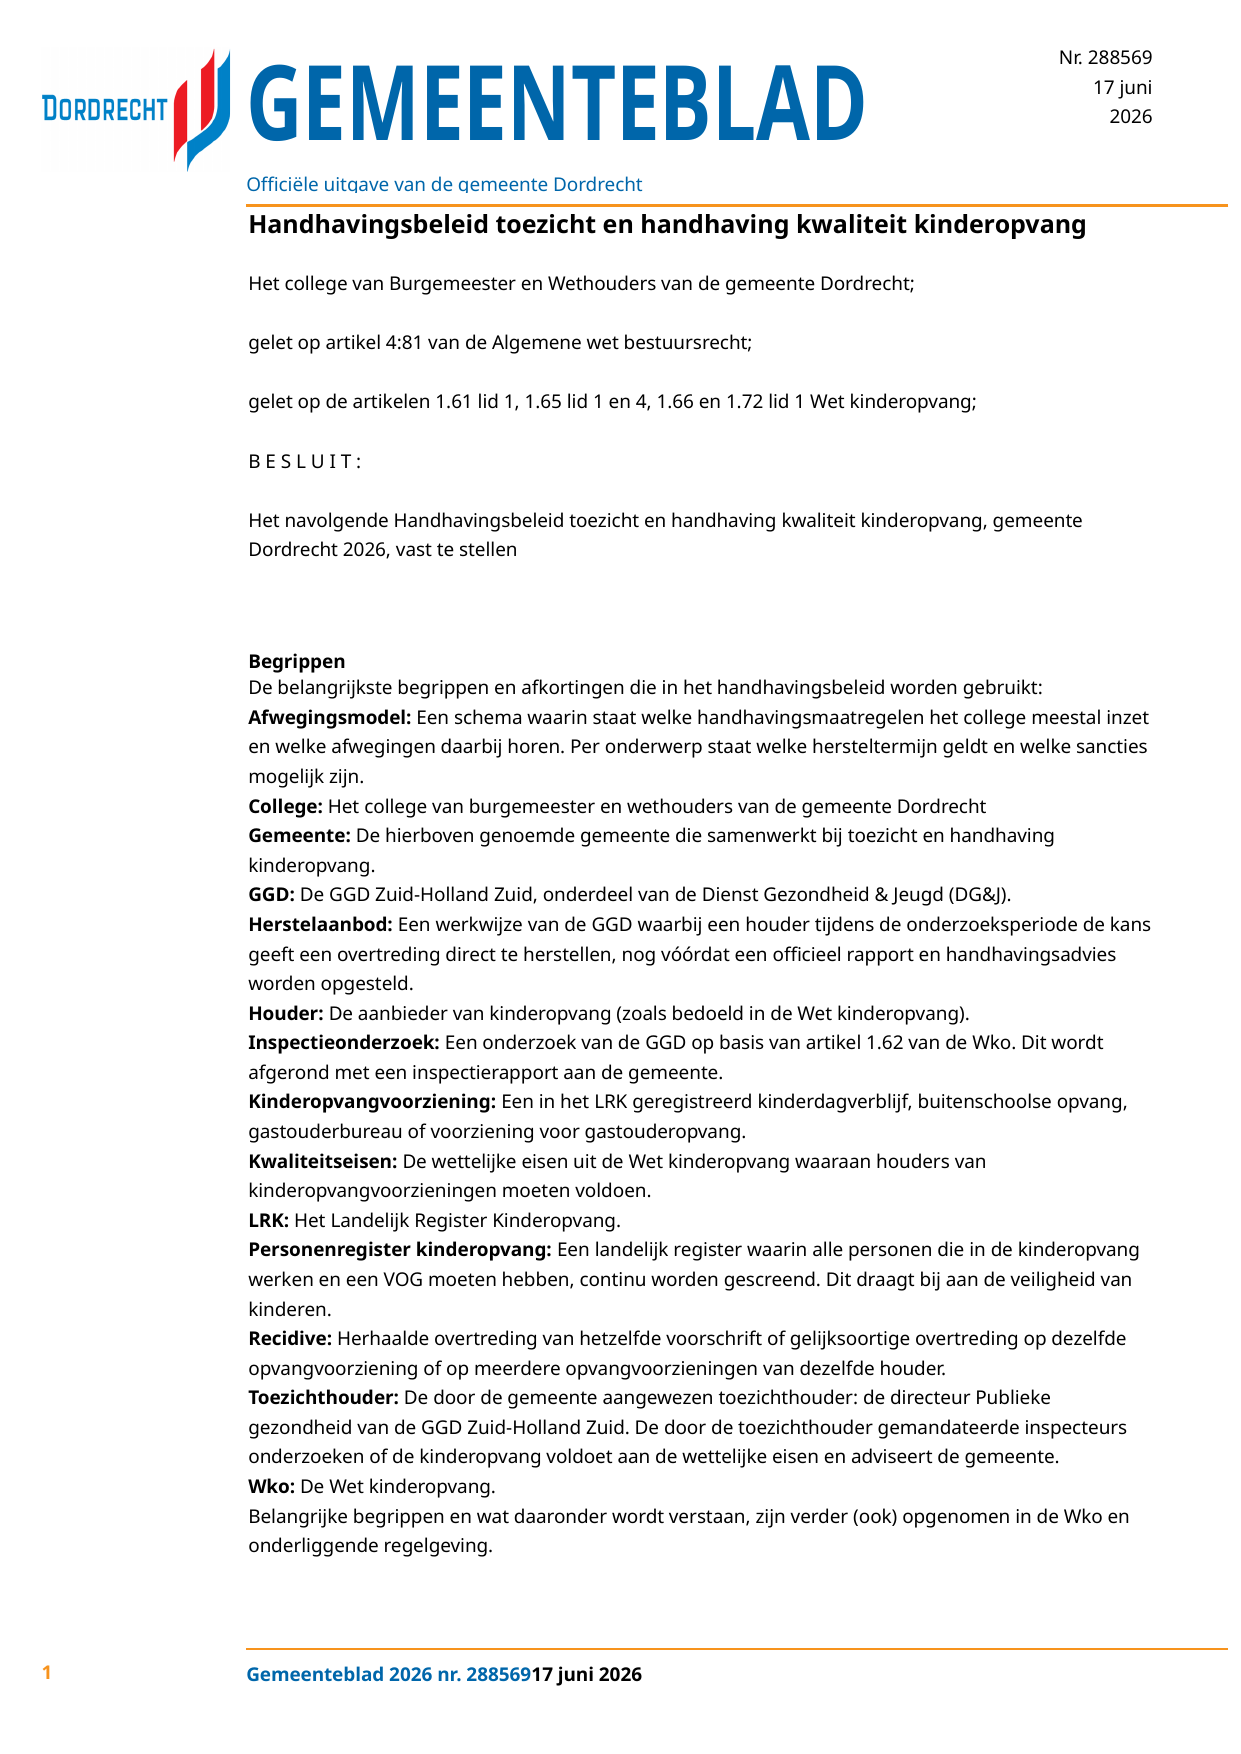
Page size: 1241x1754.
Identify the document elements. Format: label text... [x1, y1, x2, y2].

text Handhavingsbeleid toezicht en handhaving kwaliteit kinderopvang [248, 207, 1152, 241]
picture [41, 47, 231, 172]
text GGD: De GGD Zuid-Holland Zuid, onderdeel van de Dienst Gezondheid & Jeugd (DG&J). [248, 882, 1152, 907]
text Begrippen [248, 646, 1152, 674]
text Het college van Burgemeester en Wethouders van de gemeente Dordrecht; [248, 270, 1152, 296]
text Kinderopvangvoorziening: Een in het LRK geregistreerd kinderdagverblijf, buitenschoolse opvang, gastouderbureau of voorziening voor gastouderopvang. [248, 1089, 1152, 1144]
text Houder: De aanbieder van kinderopvang (zoals bedoeld in de Wet kinderopvang). [248, 1000, 1152, 1026]
text Het navolgende Handhavingsbeleid toezicht en handhaving kwaliteit kinderopvang, gemeente Dordrecht 2026, vast te stellen [248, 507, 1152, 562]
text Toezichthouder: De door de gemeente aangewezen toezichthouder: de directeur Publieke gezondheid van de GGD Zuid-Holland Zuid. De door de toezichthouder gemandateerde inspecteurs onderzoeken of de kinderopvang voldoet aan de wettelijke eisen en adviseert de gemeente. [248, 1384, 1152, 1469]
text Inspectieonderzoek: Een onderzoek van de GGD op basis van artikel 1.62 van de Wko. Dit wordt afgerond met een inspectierapport aan de gemeente. [248, 1029, 1152, 1085]
text Belangrijke begrippen en wat daaronder wordt verstaan, zijn verder (ook) opgenomen in de Wko en onderliggende regelgeving. [248, 1503, 1152, 1558]
text Kwaliteitseisen: De wettelijke eisen uit de Wet kinderopvang waaraan houders van kinderopvangvoorzieningen moeten voldoen. [248, 1148, 1152, 1203]
text Recidive: Herhaalde overtreding van hetzelfde voorschrift of gelijksoortige overtreding op dezelfde opvangvoorziening of op meerdere opvangvoorzieningen van dezelfde houder. [248, 1325, 1152, 1381]
text gelet op de artikelen 1.61 lid 1, 1.65 lid 1 en 4, 1.66 en 1.72 lid 1 Wet kinderopvang; [248, 389, 1152, 414]
text Personenregister kinderopvang: Een landelijk register waarin alle personen die in de kinderopvang werken en een VOG moeten hebben, continu worden gescreend. Dit draagt bij aan de veiligheid van kinderen. [248, 1237, 1152, 1322]
text gelet op artikel 4:81 van de Algemene wet bestuursrecht; [248, 329, 1152, 355]
text De belangrijkste begrippen en afkortingen die in het handhavingsbeleid worden gebruikt: [248, 674, 1152, 700]
text B E S L U I T : [248, 448, 1152, 473]
text LRK: Het Landelijk Register Kinderopvang. [248, 1207, 1152, 1233]
text Herstelaanbod: Een werkwijze van de GGD waarbij een houder tijdens de onderzoeksperiode de kans geeft een overtreding direct te herstellen, nog vóórdat een officieel rapport en handhavingsadvies worden opgesteld. [248, 911, 1152, 996]
text Afwegingsmodel: Een schema waarin staat welke handhavingsmaatregelen het college meestal inzet en welke afwegingen daarbij horen. Per onderwerp staat welke hersteltermijn geldt en welke sancties mogelijk zijn. [248, 704, 1152, 789]
text Wko: De Wet kinderopvang. [248, 1473, 1152, 1499]
text College: Het college van burgemeester en wethouders van de gemeente Dordrecht [248, 793, 1152, 819]
text Gemeente: De hierboven genoemde gemeente die samenwerkt bij toezicht en handhaving kinderopvang. [248, 822, 1152, 878]
